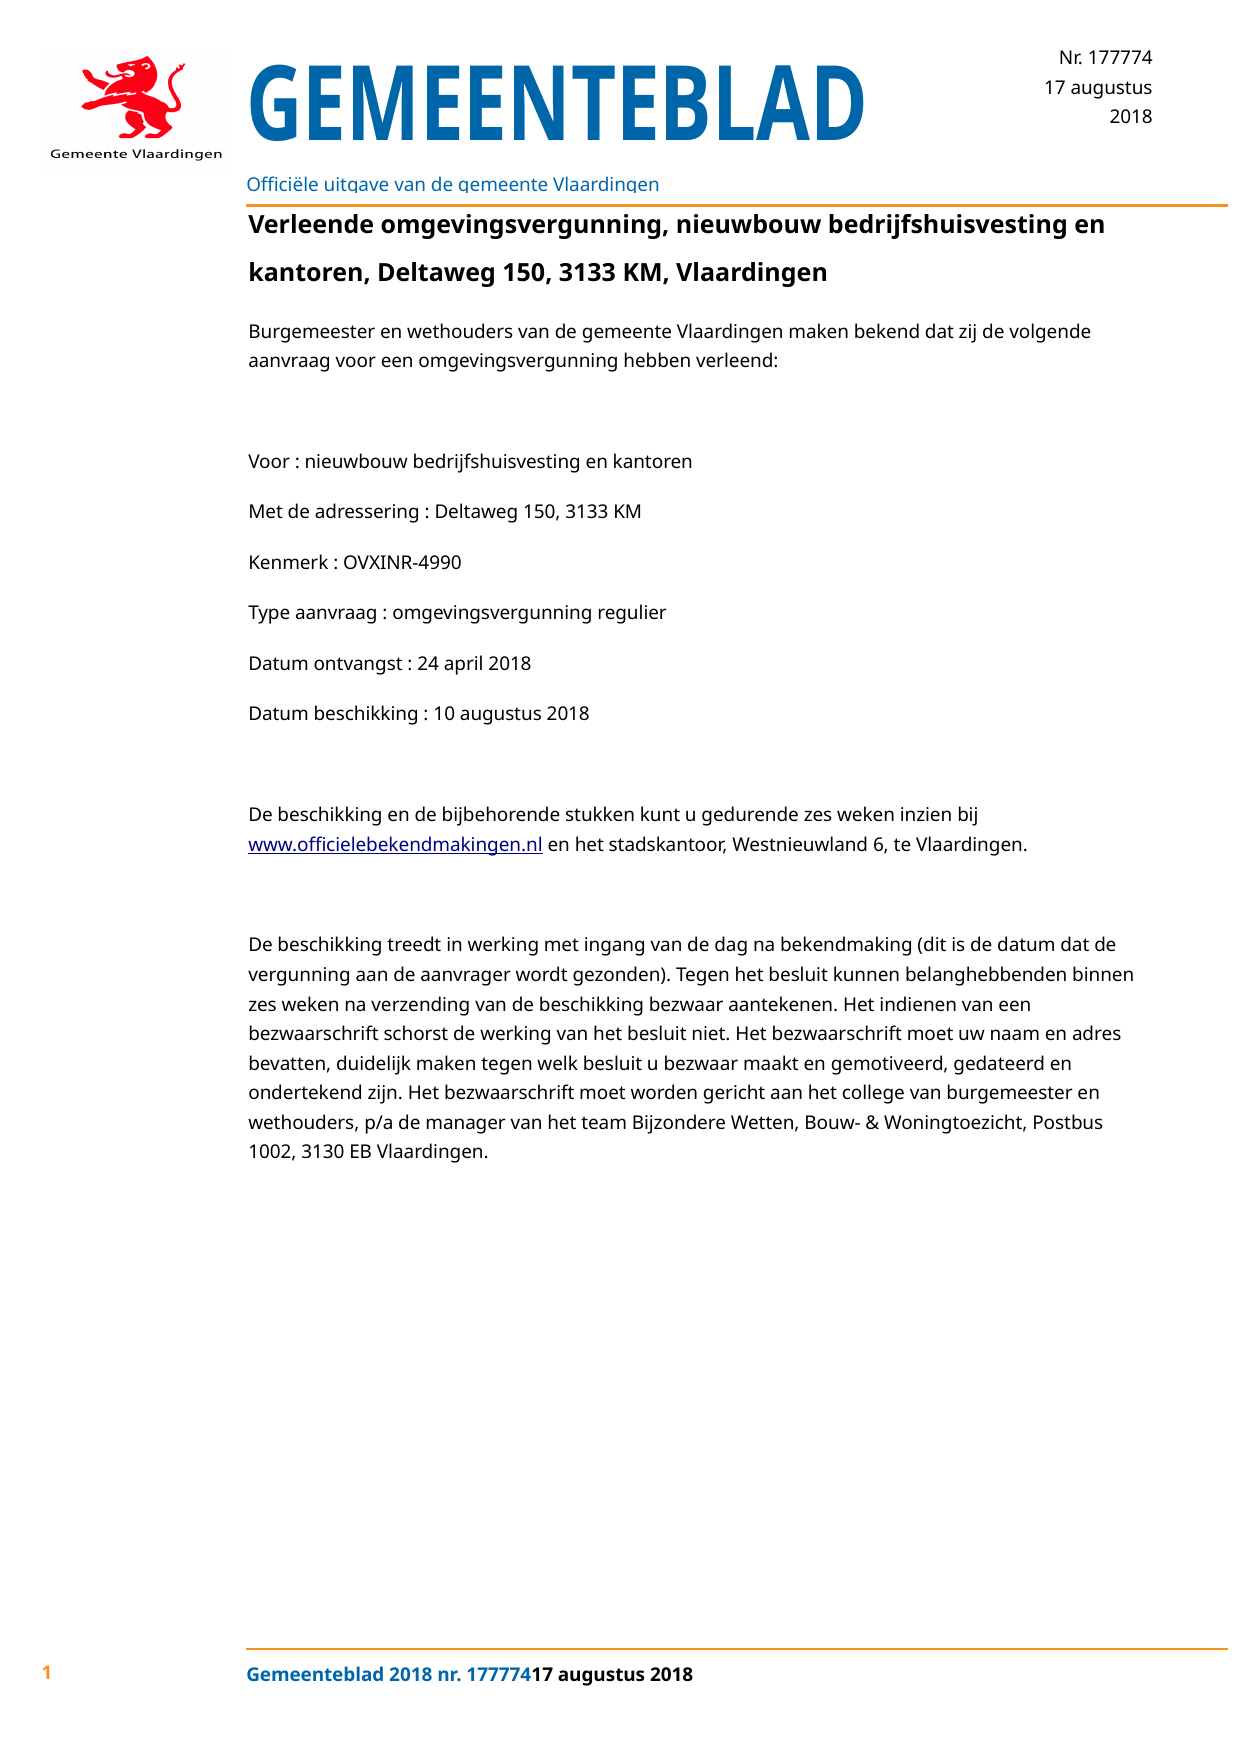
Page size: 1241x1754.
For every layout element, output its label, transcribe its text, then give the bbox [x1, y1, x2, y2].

text Datum beschikking : 10 augustus 2018 [248, 700, 1152, 726]
picture [41, 47, 231, 172]
text Verleende omgevingsvergunning, nieuwbouw bedrijfshuisvesting en kantoren, Deltaweg 150, 3133 KM, Vlaardingen [248, 207, 1152, 288]
text Voor : nieuwbouw bedrijfshuisvesting en kantoren [248, 448, 1152, 474]
text De beschikking en de bijbehorende stukken kunt u gedurende zes weken inzien bij www.officielebekendmakingen.nl en het stadskantoor, Westnieuwland 6, te Vlaardingen. [248, 801, 1152, 857]
text Met de adressering : Deltaweg 150, 3133 KM [248, 499, 1152, 524]
text Type aanvraag : omgevingsvergunning regulier [248, 599, 1152, 625]
text Datum ontvangst : 24 april 2018 [248, 650, 1152, 676]
text Burgemeester en wethouders van de gemeente Vlaardingen maken bekend dat zij de volgende aanvraag voor een omgevingsvergunning hebben verleend: [248, 318, 1152, 373]
text De beschikking treedt in werking met ingang van de dag na bekendmaking (dit is de datum dat de vergunning aan de aanvrager wordt gezonden). Tegen het besluit kunnen belanghebbenden binnen zes weken na verzending van de beschikking bezwaar aantekenen. Het indienen van een bezwaarschrift schorst de werking van het besluit niet. Het bezwaarschrift moet uw naam en adres bevatten, duidelijk maken tegen welk besluit u bezwaar maakt en gemotiveerd, gedateerd en ondertekend zijn. Het bezwaarschrift moet worden gericht aan het college van burgemeester en wethouders, p/a de manager van het team Bijzondere Wetten, Bouw- & Woningtoezicht, Postbus 1002, 3130 EB Vlaardingen. [248, 932, 1152, 1164]
text Kenmerk : OVXINR-4990 [248, 549, 1152, 575]
